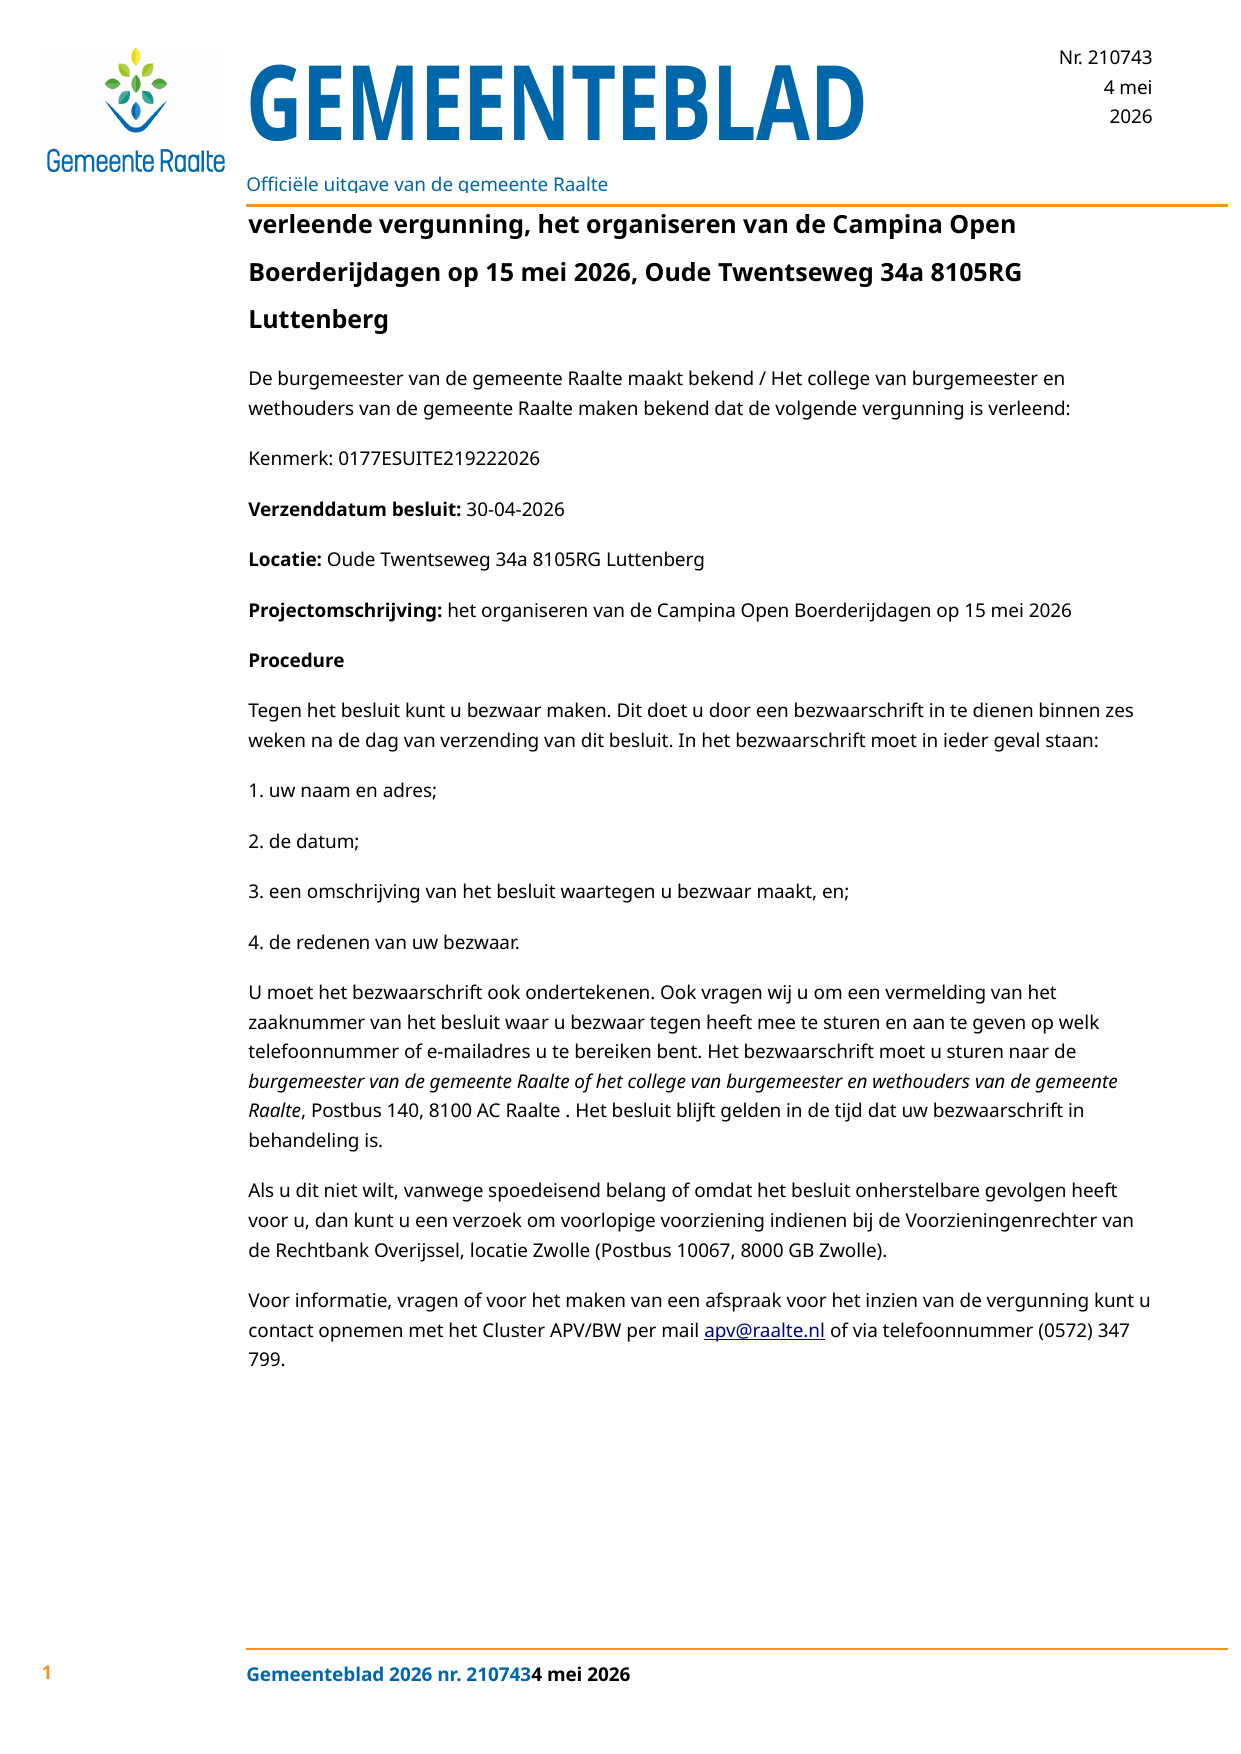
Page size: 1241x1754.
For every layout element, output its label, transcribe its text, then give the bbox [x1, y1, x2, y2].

text verleende vergunning, het organiseren van de Campina Open Boerderijdagen op 15 mei 2026, Oude Twentseweg 34a 8105RG Luttenberg [248, 207, 1152, 336]
picture [41, 47, 231, 172]
text Verzenddatum besluit: 30-04-2026 [248, 496, 1152, 522]
text 2. de datum; [248, 828, 1152, 854]
text Procedure [248, 647, 1152, 673]
text Als u dit niet wilt, vanwege spoedeisend belang of omdat het besluit onherstelbare gevolgen heeft voor u, dan kunt u een verzoek om voorlopige voorziening indienen bij de Voorzieningenrechter van de Rechtbank Overijssel, locatie Zwolle (Postbus 10067, 8000 GB Zwolle). [248, 1178, 1152, 1262]
text 3. een omschrijving van het besluit waartegen u bezwaar maakt, en; [248, 878, 1152, 904]
text 1. uw naam en adres; [248, 778, 1152, 803]
text Voor informatie, vragen of voor het maken van een afspraak voor het inzien van de vergunning kunt u contact opnemen met het Cluster APV/BW per mail apv@raalte.nl of via telefoonnummer (0572) 347 799. [248, 1287, 1152, 1372]
text Locatie: Oude Twentseweg 34a 8105RG Luttenberg [248, 546, 1152, 572]
text De burgemeester van de gemeente Raalte maakt bekend / Het college van burgemeester en wethouders van de gemeente Raalte maken bekend dat de volgende vergunning is verleend: [248, 366, 1152, 421]
text U moet het bezwaarschrift ook ondertekenen. Ook vragen wij u om een vermelding van het zaaknummer van het besluit waar u bezwaar tegen heeft mee te sturen en aan te geven op welk telefoonnummer of e-mailadres u te bereiken bent. Het bezwaarschrift moet u sturen naar de burgemeester van de gemeente Raalte of het college van burgemeester en wethouders van de gemeente Raalte, Postbus 140, 8100 AC Raalte . Het besluit blijft gelden in de tijd dat uw bezwaarschrift in behandeling is. [248, 979, 1152, 1153]
text 4. de redenen van uw bezwaar. [248, 929, 1152, 954]
text Projectomschrijving: het organiseren van de Campina Open Boerderijdagen op 15 mei 2026 [248, 597, 1152, 622]
text Tegen het besluit kunt u bezwaar maken. Dit doet u door een bezwaarschrift in te dienen binnen zes weken na de dag van verzending van dit besluit. In het bezwaarschrift moet in ieder geval staan: [248, 698, 1152, 753]
text Kenmerk: 0177ESUITE219222026 [248, 446, 1152, 471]
